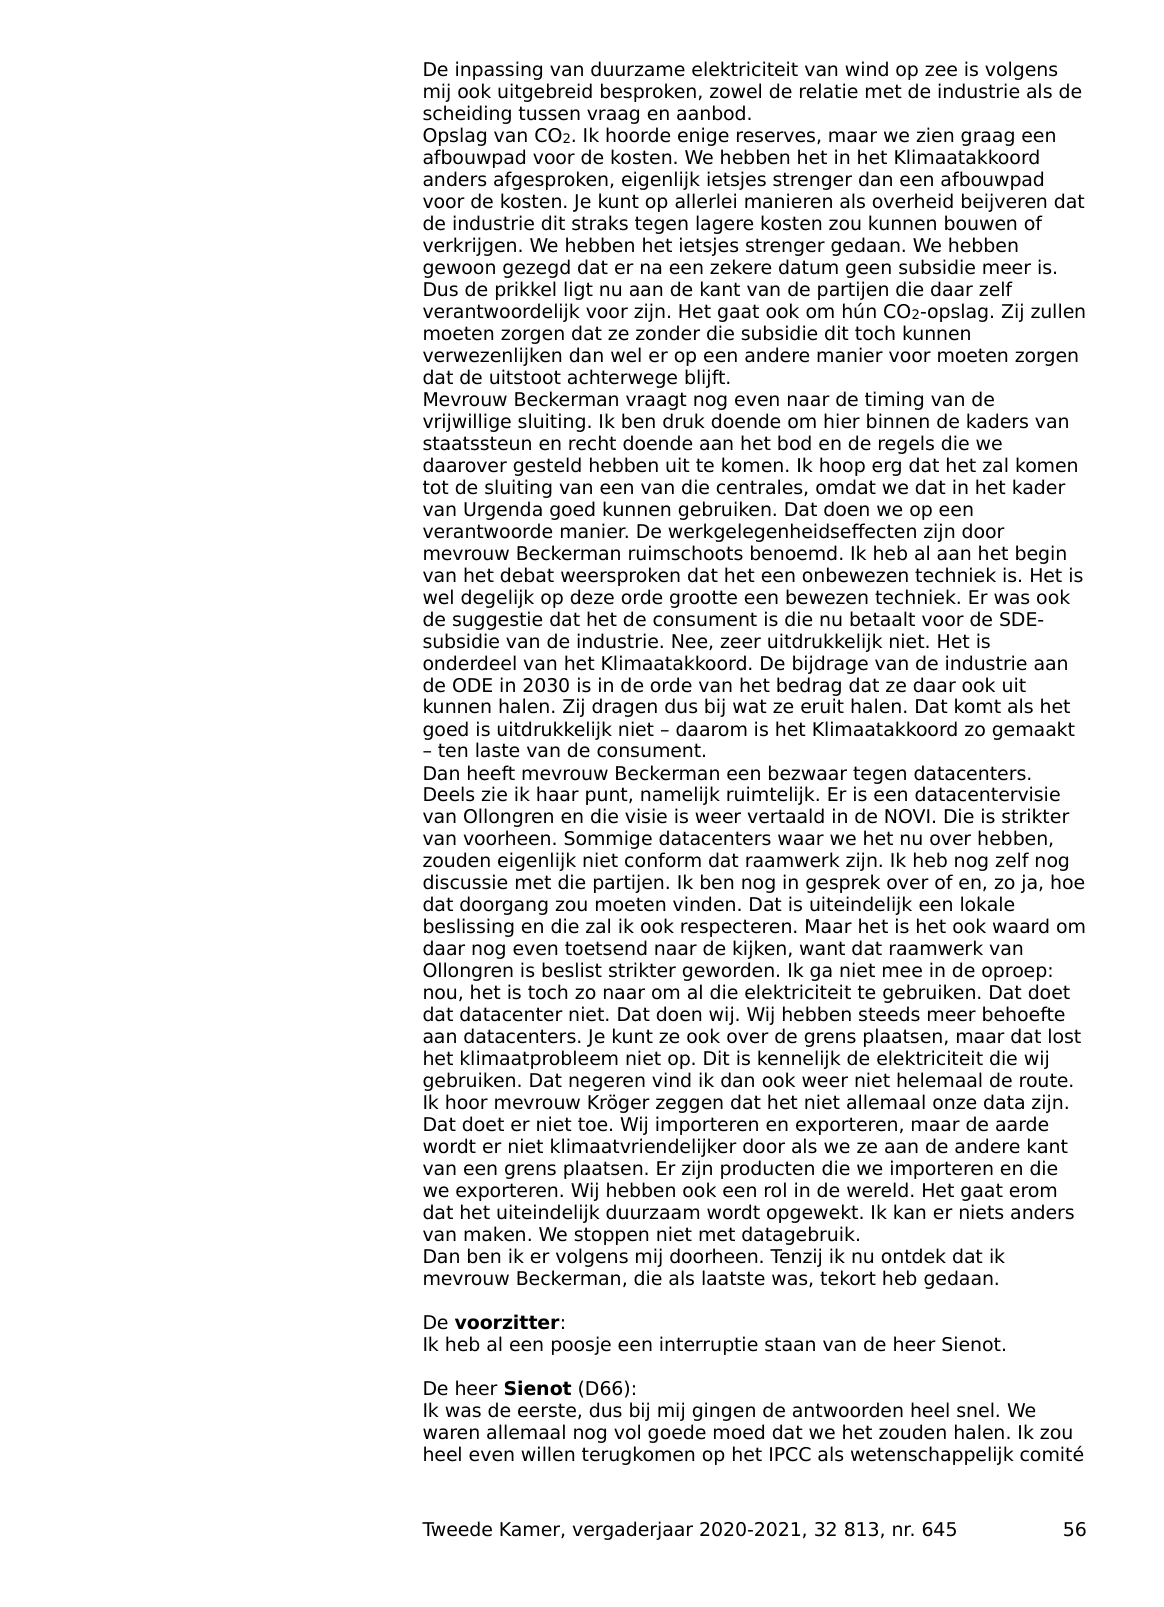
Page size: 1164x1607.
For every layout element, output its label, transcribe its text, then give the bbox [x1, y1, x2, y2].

text Ik heb al een poosje een interruptie staan van de heer Sienot. [422, 1334, 1087, 1356]
text De inpassing van duurzame elektriciteit van wind op zee is volgens mij ook uitgebreid besproken, zowel de relatie met de industrie als de scheiding tussen vraag en aanbod. [422, 59, 1087, 125]
text Ik hoor mevrouw Kröger zeggen dat het niet allemaal onze data zijn. Dat doet er niet toe. Wij importeren en exporteren, maar de aarde wordt er niet klimaatvriendelijker door als we ze aan de andere kant van een grens plaatsen. Er zijn producten die we importeren en die we exporteren. Wij hebben ook een rol in de wereld. Het gaat erom dat het uiteindelijk duurzaam wordt opgewekt. Ik kan er niets anders van maken. We stoppen niet met datagebruik. [422, 1092, 1087, 1246]
text Mevrouw Beckerman vraagt nog even naar de timing van de vrijwillige sluiting. Ik ben druk doende om hier binnen de kaders van staatssteun en recht doende aan het bod en de regels die we daarover gesteld hebben uit te komen. Ik hoop erg dat het zal komen tot de sluiting van een van die centrales, omdat we dat in het kader van Urgenda goed kunnen gebruiken. Dat doen we op een verantwoorde manier. De werkgelegenheidseffecten zijn door mevrouw Beckerman ruimschoots benoemd. Ik heb al aan het begin van het debat weersproken dat het een onbewezen techniek is. Het is wel degelijk op deze orde grootte een bewezen techniek. Er was ook de suggestie dat het de consument is die nu betaalt voor de SDE-subsidie van de industrie. Nee, zeer uitdrukkelijk niet. Het is onderdeel van het Klimaatakkoord. De bijdrage van de industrie aan de ODE in 2030 is in de orde van het bedrag dat ze daar ook uit kunnen halen. Zij dragen dus bij wat ze eruit halen. Dat komt als het goed is uitdrukkelijk niet – daarom is het Klimaatakkoord zo gemaakt – ten laste van de consument. [422, 389, 1087, 762]
text Dan heeft mevrouw Beckerman een bezwaar tegen datacenters. Deels zie ik haar punt, namelijk ruimtelijk. Er is een datacentervisie van Ollongren en die visie is weer vertaald in de NOVI. Die is strikter van voorheen. Sommige datacenters waar we het nu over hebben, zouden eigenlijk niet conform dat raamwerk zijn. Ik heb nog zelf nog discussie met die partijen. Ik ben nog in gesprek over of en, zo ja, hoe dat doorgang zou moeten vinden. Dat is uiteindelijk een lokale beslissing en die zal ik ook respecteren. Maar het is het ook waard om daar nog even toetsend naar de kijken, want dat raamwerk van Ollongren is beslist strikter geworden. Ik ga niet mee in de oproep: nou, het is toch zo naar om al die elektriciteit te gebruiken. Dat doet dat datacenter niet. Dat doen wij. Wij hebben steeds meer behoefte aan datacenters. Je kunt ze ook over de grens plaatsen, maar dat lost het klimaatprobleem niet op. Dit is kennelijk de elektriciteit die wij gebruiken. Dat negeren vind ik dan ook weer niet helemaal de route. [422, 762, 1087, 1092]
text De heer Sienot (D66): [422, 1378, 1087, 1400]
text Dan ben ik er volgens mij doorheen. Tenzij ik nu ontdek dat ik mevrouw Beckerman, die als laatste was, tekort heb gedaan. [422, 1246, 1087, 1290]
text De voorzitter: [422, 1312, 1087, 1334]
text Ik was de eerste, dus bij mij gingen de antwoorden heel snel. We waren allemaal nog vol goede moed dat we het zouden halen. Ik zou heel even willen terugkomen op het IPCC als wetenschappelijk comité [422, 1400, 1087, 1466]
text Opslag van CO2. Ik hoorde enige reserves, maar we zien graag een afbouwpad voor de kosten. We hebben het in het Klimaatakkoord anders afgesproken, eigenlijk ietsjes strenger dan een afbouwpad voor de kosten. Je kunt op allerlei manieren als overheid beijveren dat de industrie dit straks tegen lagere kosten zou kunnen bouwen of verkrijgen. We hebben het ietsjes strenger gedaan. We hebben gewoon gezegd dat er na een zekere datum geen subsidie meer is. Dus de prikkel ligt nu aan de kant van de partijen die daar zelf verantwoordelijk voor zijn. Het gaat ook om hún CO2-opslag. Zij zullen moeten zorgen dat ze zonder die subsidie dit toch kunnen verwezenlijken dan wel er op een andere manier voor moeten zorgen dat de uitstoot achterwege blijft. [422, 125, 1087, 389]
